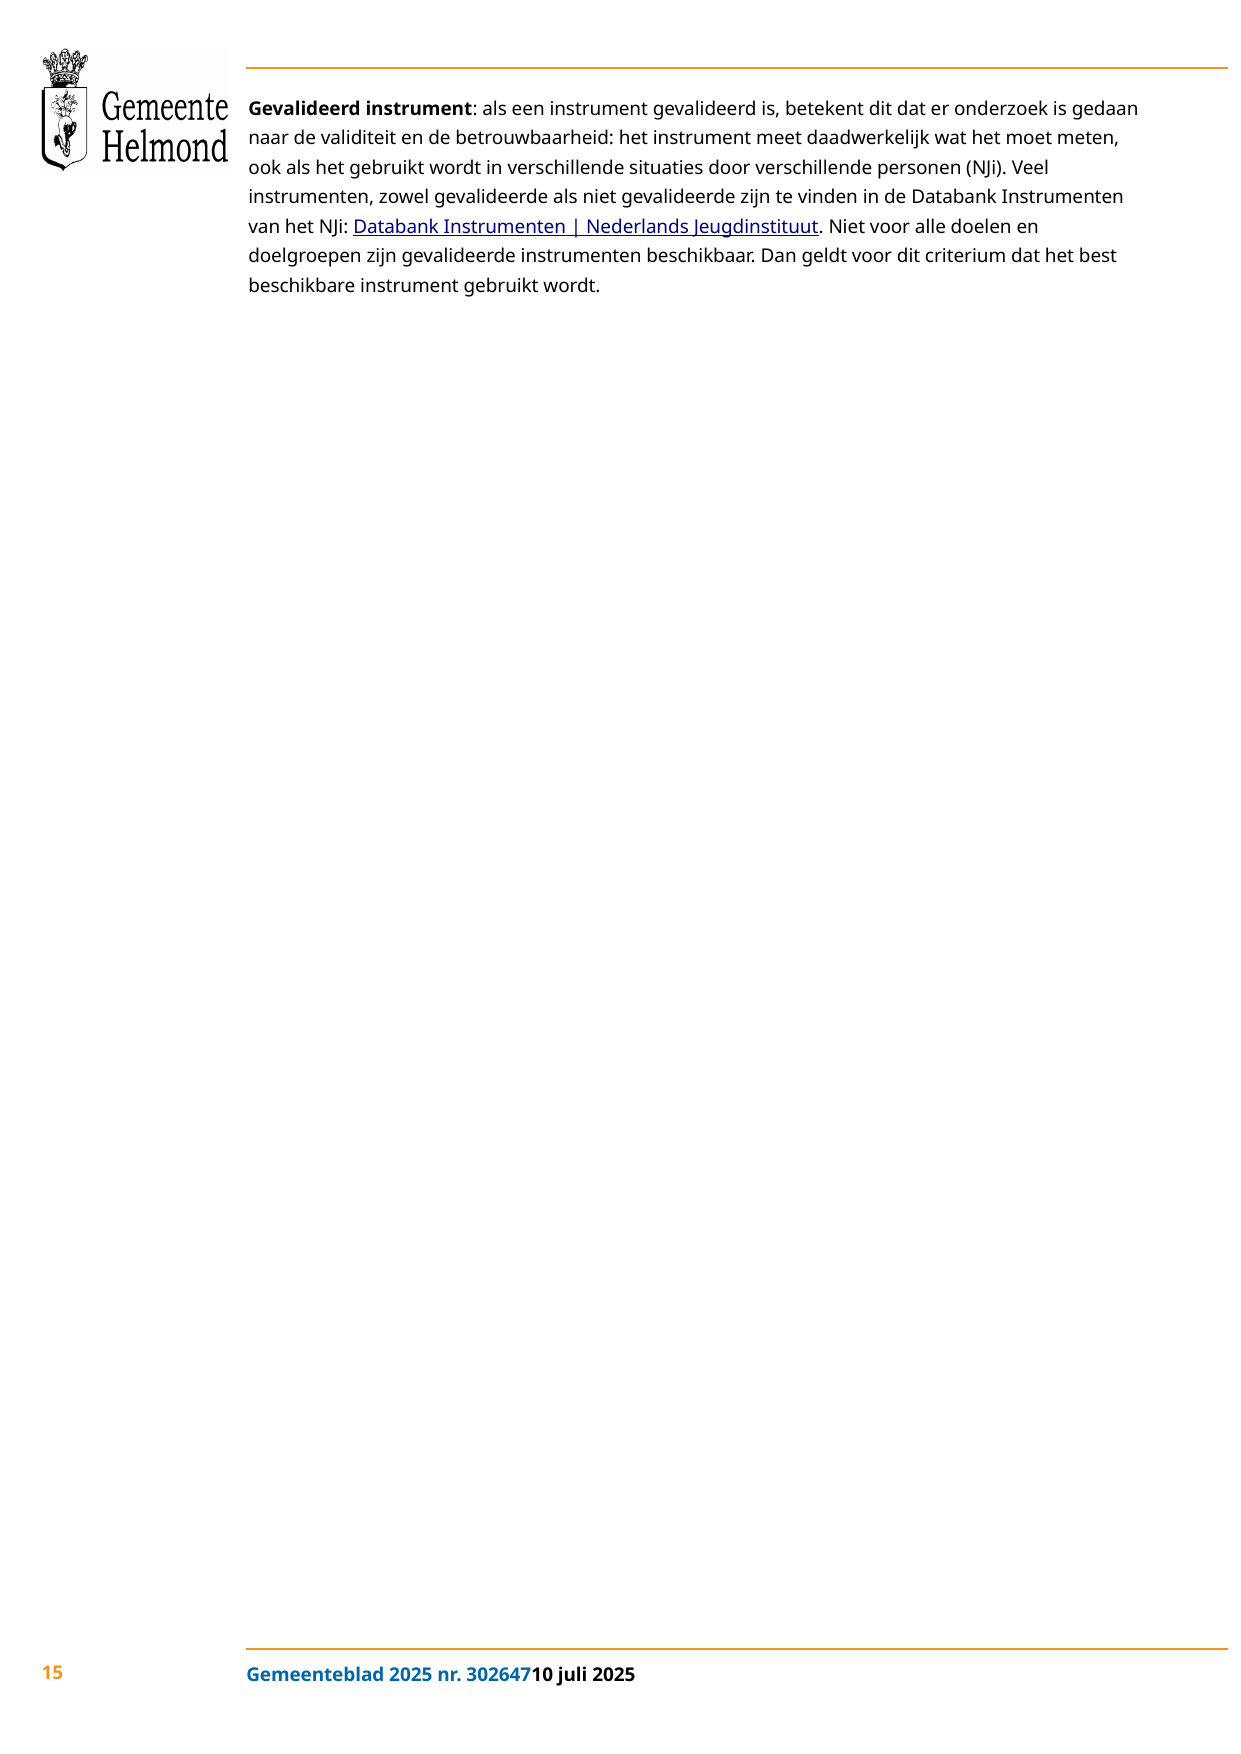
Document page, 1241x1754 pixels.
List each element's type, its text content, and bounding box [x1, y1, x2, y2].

picture [41, 47, 231, 172]
text Gevalideerd instrument: als een instrument gevalideerd is, betekent dit dat er onderzoek is gedaan naar de validiteit en de betrouwbaarheid: het instrument meet daadwerkelijk wat het moet meten, ook als het gebruikt wordt in verschillende situaties door verschillende personen (NJi). Veel instrumenten, zowel gevalideerde als niet gevalideerde zijn te vinden in de Databank Instrumenten van het NJi: Databank Instrumenten | Nederlands Jeugdinstituut. Niet voor alle doelen en doelgroepen zijn gevalideerde instrumenten beschikbaar. Dan geldt voor dit criterium dat het best beschikbare instrument gebruikt wordt. [248, 95, 1152, 298]
